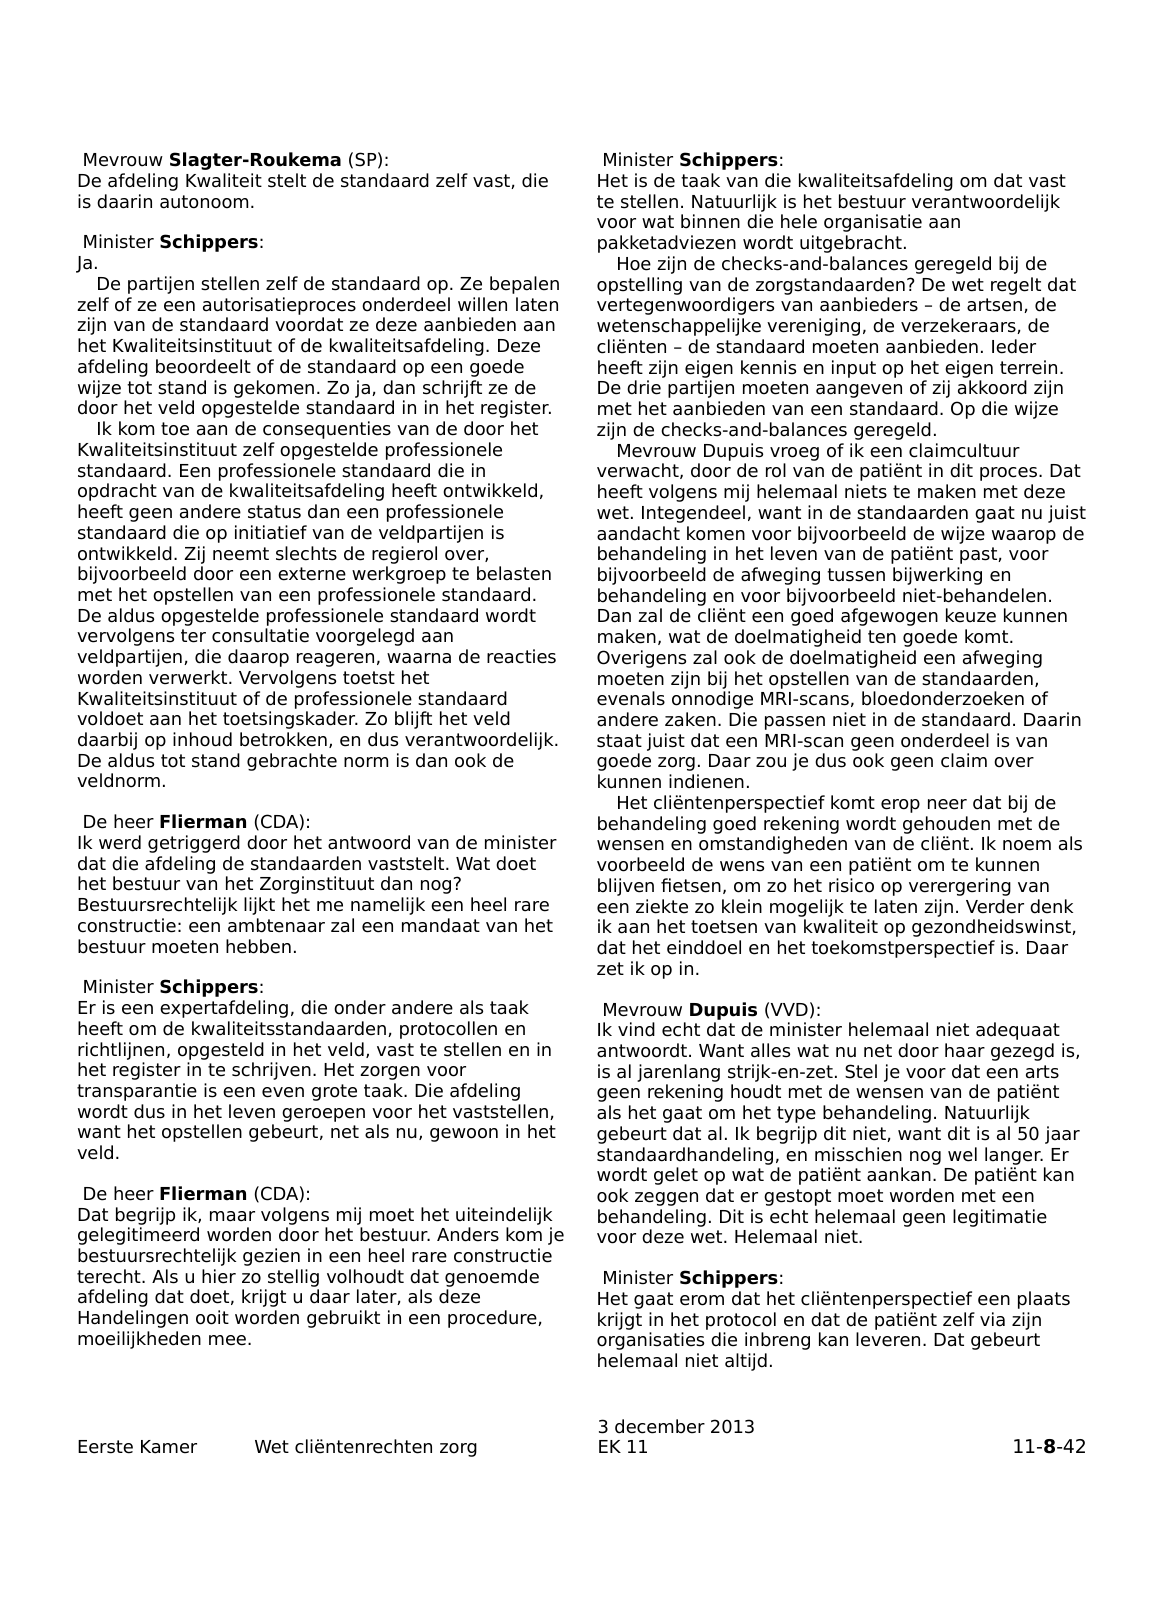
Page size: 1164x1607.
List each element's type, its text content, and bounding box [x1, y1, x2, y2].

text Ik vind echt dat de minister helemaal niet adequaat antwoordt. Want alles wat nu net door haar gezegd is, is al jarenlang strijk-en-zet. Stel je voor dat een arts geen rekening houdt met de wensen van de patiënt als het gaat om het type behandeling. Natuurlijk gebeurt dat al. Ik begrijp dit niet, want dit is al 50 jaar standaardhandeling, en misschien nog wel langer. Er wordt gelet op wat de patiënt aankan. De patiënt kan ook zeggen dat er gestopt moet worden met een behandeling. Dit is echt helemaal geen legitimatie voor deze wet. Helemaal niet. [596, 1020, 1087, 1248]
text Ik kom toe aan de consequenties van de door het Kwaliteitsinstituut zelf opgestelde professionele standaard. Een professionele standaard die in opdracht van de kwaliteitsafdeling heeft ontwikkeld, heeft geen andere status dan een professionele standaard die op initiatief van de veldpartijen is ontwikkeld. Zij neemt slechts de regierol over, bijvoorbeeld door een externe werkgroep te belasten met het opstellen van een professionele standaard. De aldus opgestelde professionele standaard wordt vervolgens ter consultatie voorgelegd aan veldpartijen, die daarop reageren, waarna de reacties worden verwerkt. Vervolgens toetst het Kwaliteitsinstituut of de professionele standaard voldoet aan het toetsingskader. Zo blijft het veld daarbij op inhoud betrokken, en dus verantwoordelijk. De aldus tot stand gebrachte norm is dan ook de veldnorm. [77, 419, 567, 792]
text Hoe zijn de checks-and-balances geregeld bij de opstelling van de zorgstandaarden? De wet regelt dat vertegenwoordigers van aanbieders – de artsen, de wetenschappelijke vereniging, de verzekeraars, de cliënten – de standaard moeten aanbieden. Ieder heeft zijn eigen kennis en input op het eigen terrein. De drie partijen moeten aangeven of zij akkoord zijn met het aanbieden van een standaard. Op die wijze zijn de checks-and-balances geregeld. [596, 254, 1087, 440]
text Minister Schippers: [596, 150, 1087, 171]
text De heer Flierman (CDA): [77, 812, 567, 833]
text Het is de taak van die kwaliteitsafdeling om dat vast te stellen. Natuurlijk is het bestuur verantwoordelijk voor wat binnen die hele organisatie aan pakketadviezen wordt uitgebracht. [596, 171, 1087, 254]
text Mevrouw Dupuis vroeg of ik een claimcultuur verwacht, door de rol van de patiënt in dit proces. Dat heeft volgens mij helemaal niets te maken met deze wet. Integendeel, want in de standaarden gaat nu juist aandacht komen voor bijvoorbeeld de wijze waarop de behandeling in het leven van de patiënt past, voor bijvoorbeeld de afweging tussen bijwerking en behandeling en voor bijvoorbeeld niet-behandelen. Dan zal de cliënt een goed afgewogen keuze kunnen maken, wat de doelmatigheid ten goede komt. Overigens zal ook de doelmatigheid een afweging moeten zijn bij het opstellen van de standaarden, evenals onnodige MRI-scans, bloedonderzoeken of andere zaken. Die passen niet in de standaard. Daarin staat juist dat een MRI-scan geen onderdeel is van goede zorg. Daar zou je dus ook geen claim over kunnen indienen. [596, 440, 1087, 793]
text Er is een expertafdeling, die onder andere als taak heeft om de kwaliteitsstandaarden, protocollen en richtlijnen, opgesteld in het veld, vast te stellen en in het register in te schrijven. Het zorgen voor transparantie is een even grote taak. Die afdeling wordt dus in het leven geroepen voor het vaststellen, want het opstellen gebeurt, net als nu, gewoon in het veld. [77, 998, 567, 1164]
text Mevrouw Slagter-Roukema (SP): [77, 150, 567, 171]
text De heer Flierman (CDA): [77, 1184, 567, 1204]
text Ja. [77, 253, 567, 274]
text Het gaat erom dat het cliëntenperspectief een plaats krijgt in het protocol en dat de patiënt zelf via zijn organisaties die inbreng kan leveren. Dat gebeurt helemaal niet altijd. [596, 1289, 1087, 1372]
text Minister Schippers: [77, 977, 567, 998]
text Minister Schippers: [596, 1268, 1087, 1289]
text Het cliëntenperspectief komt erop neer dat bij de behandeling goed rekening wordt gehouden met de wensen en omstandigheden van de cliënt. Ik noem als voorbeeld de wens van een patiënt om te kunnen blijven fietsen, om zo het risico op verergering van een ziekte zo klein mogelijk te laten zijn. Verder denk ik aan het toetsen van kwaliteit op gezondheidswinst, dat het einddoel en het toekomstperspectief is. Daar zet ik op in. [596, 793, 1087, 979]
text Mevrouw Dupuis (VVD): [596, 999, 1087, 1020]
text Minister Schippers: [77, 232, 567, 253]
text De afdeling Kwaliteit stelt de standaard zelf vast, die is daarin autonoom. [77, 171, 567, 212]
text De partijen stellen zelf de standaard op. Ze bepalen zelf of ze een autorisatieproces onderdeel willen laten zijn van de standaard voordat ze deze aanbieden aan het Kwaliteitsinstituut of de kwaliteitsafdeling. Deze afdeling beoordeelt of de standaard op een goede wijze tot stand is gekomen. Zo ja, dan schrijft ze de door het veld opgestelde standaard in in het register. [77, 274, 567, 419]
text Ik werd getriggerd door het antwoord van de minister dat die afdeling de standaarden vaststelt. Wat doet het bestuur van het Zorginstituut dan nog? Bestuursrechtelijk lijkt het me namelijk een heel rare constructie: een ambtenaar zal een mandaat van het bestuur moeten hebben. [77, 833, 567, 957]
text Dat begrijp ik, maar volgens mij moet het uiteindelijk gelegitimeerd worden door het bestuur. Anders kom je bestuursrechtelijk gezien in een heel rare constructie terecht. Als u hier zo stellig volhoudt dat genoemde afdeling dat doet, krijgt u daar later, als deze Handelingen ooit worden gebruikt in een procedure, moeilijkheden mee. [77, 1204, 567, 1349]
